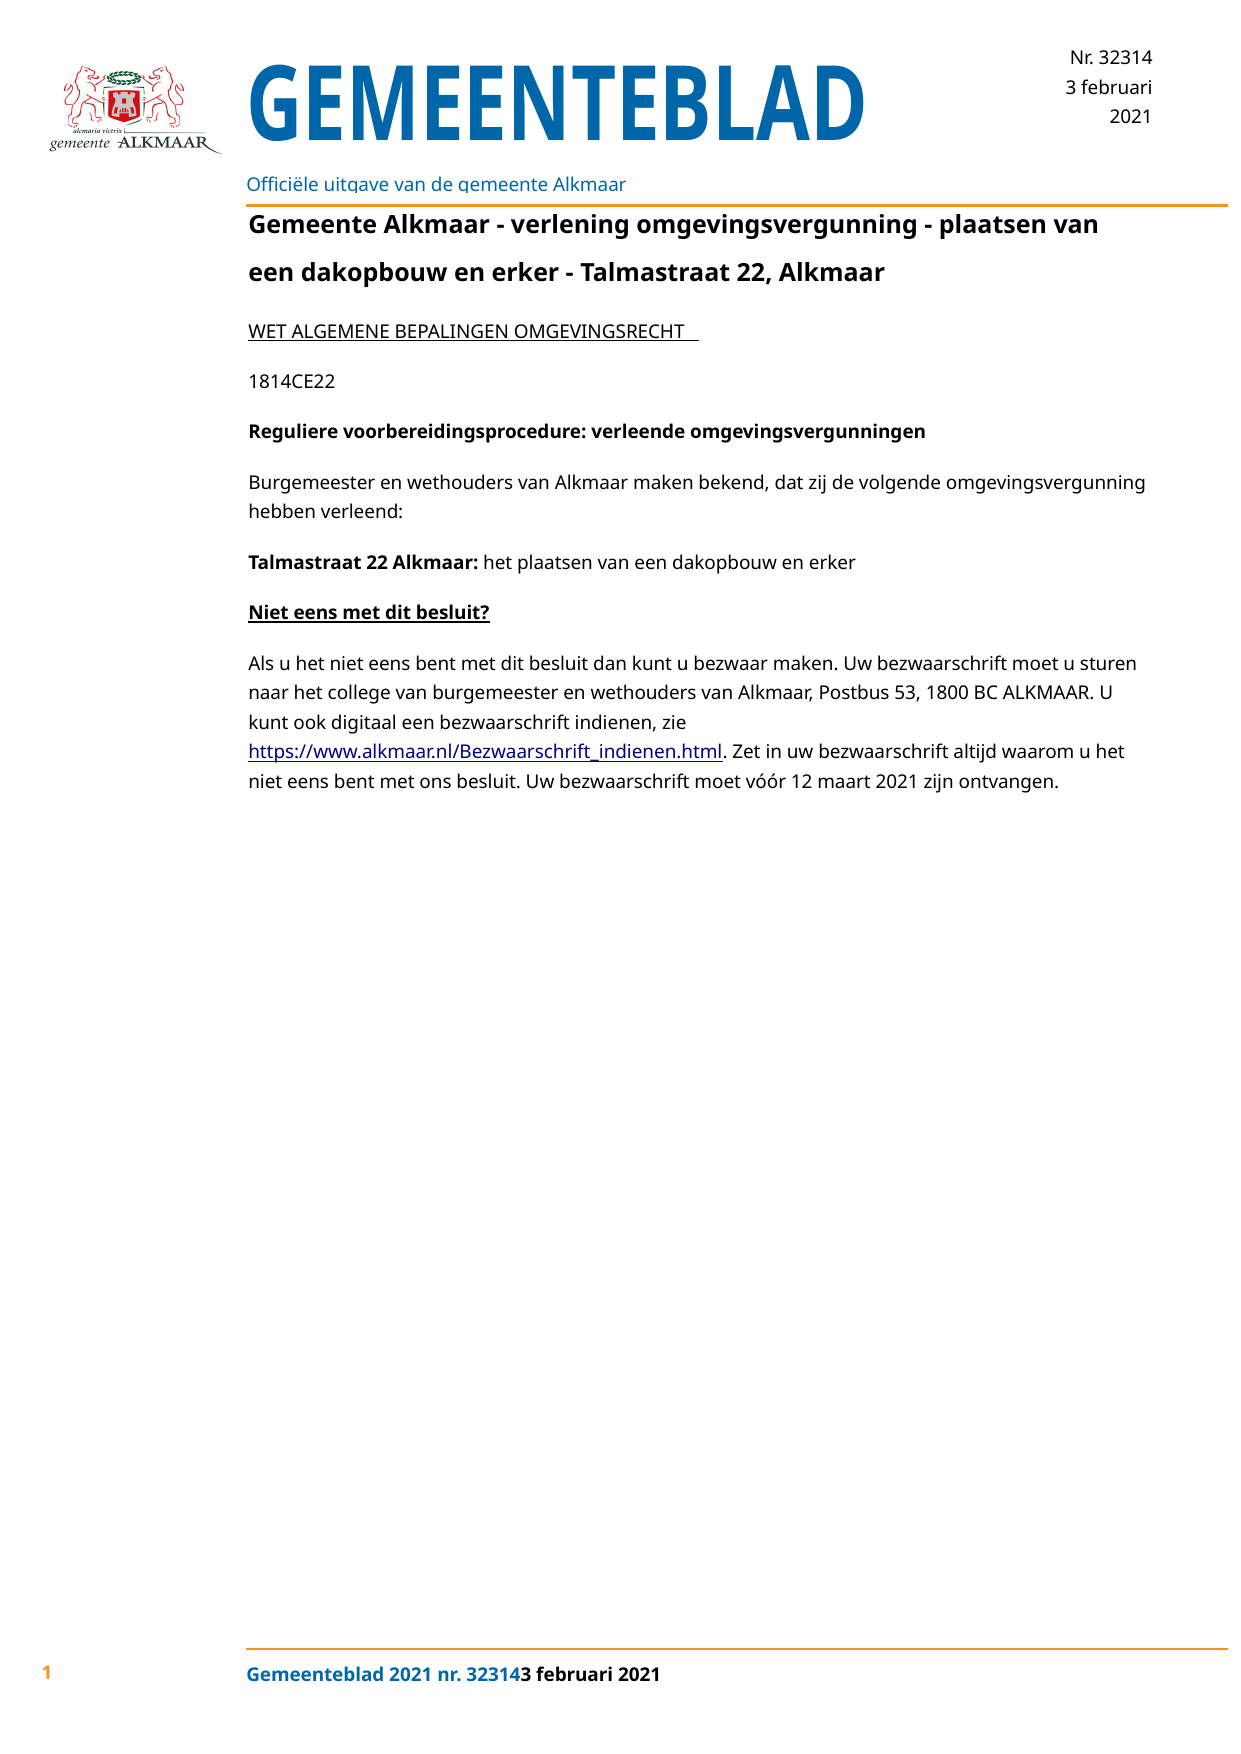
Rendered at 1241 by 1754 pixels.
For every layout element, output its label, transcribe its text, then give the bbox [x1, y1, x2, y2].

text Reguliere voorbereidingsprocedure: verleende omgevingsvergunningen [248, 419, 1152, 444]
text Als u het niet eens bent met dit besluit dan kunt u bezwaar maken. Uw bezwaarschrift moet u sturen naar het college van burgemeester en wethouders van Alkmaar, Postbus 53, 1800 BC ALKMAAR. U kunt ook digitaal een bezwaarschrift indienen, zie https://www.alkmaar.nl/Bezwaarschrift_indienen.html. Zet in uw bezwaarschrift altijd waarom u het niet eens bent met ons besluit. Uw bezwaarschrift moet vóór 12 maart 2021 zijn ontvangen. [248, 650, 1152, 794]
picture [41, 47, 231, 172]
text Burgemeester en wethouders van Alkmaar maken bekend, dat zij de volgende omgevingsvergunning hebben verleend: [248, 469, 1152, 524]
text WET ALGEMENE BEPALINGEN OMGEVINGSRECHT [248, 318, 1152, 344]
text Niet eens met dit besluit? [248, 599, 1152, 625]
text Gemeente Alkmaar - verlening omgevingsvergunning - plaatsen van een dakopbouw en erker - Talmastraat 22, Alkmaar [248, 207, 1152, 288]
text Talmastraat 22 Alkmaar: het plaatsen van een dakopbouw en erker [248, 549, 1152, 575]
text 1814CE22 [248, 368, 1152, 394]
